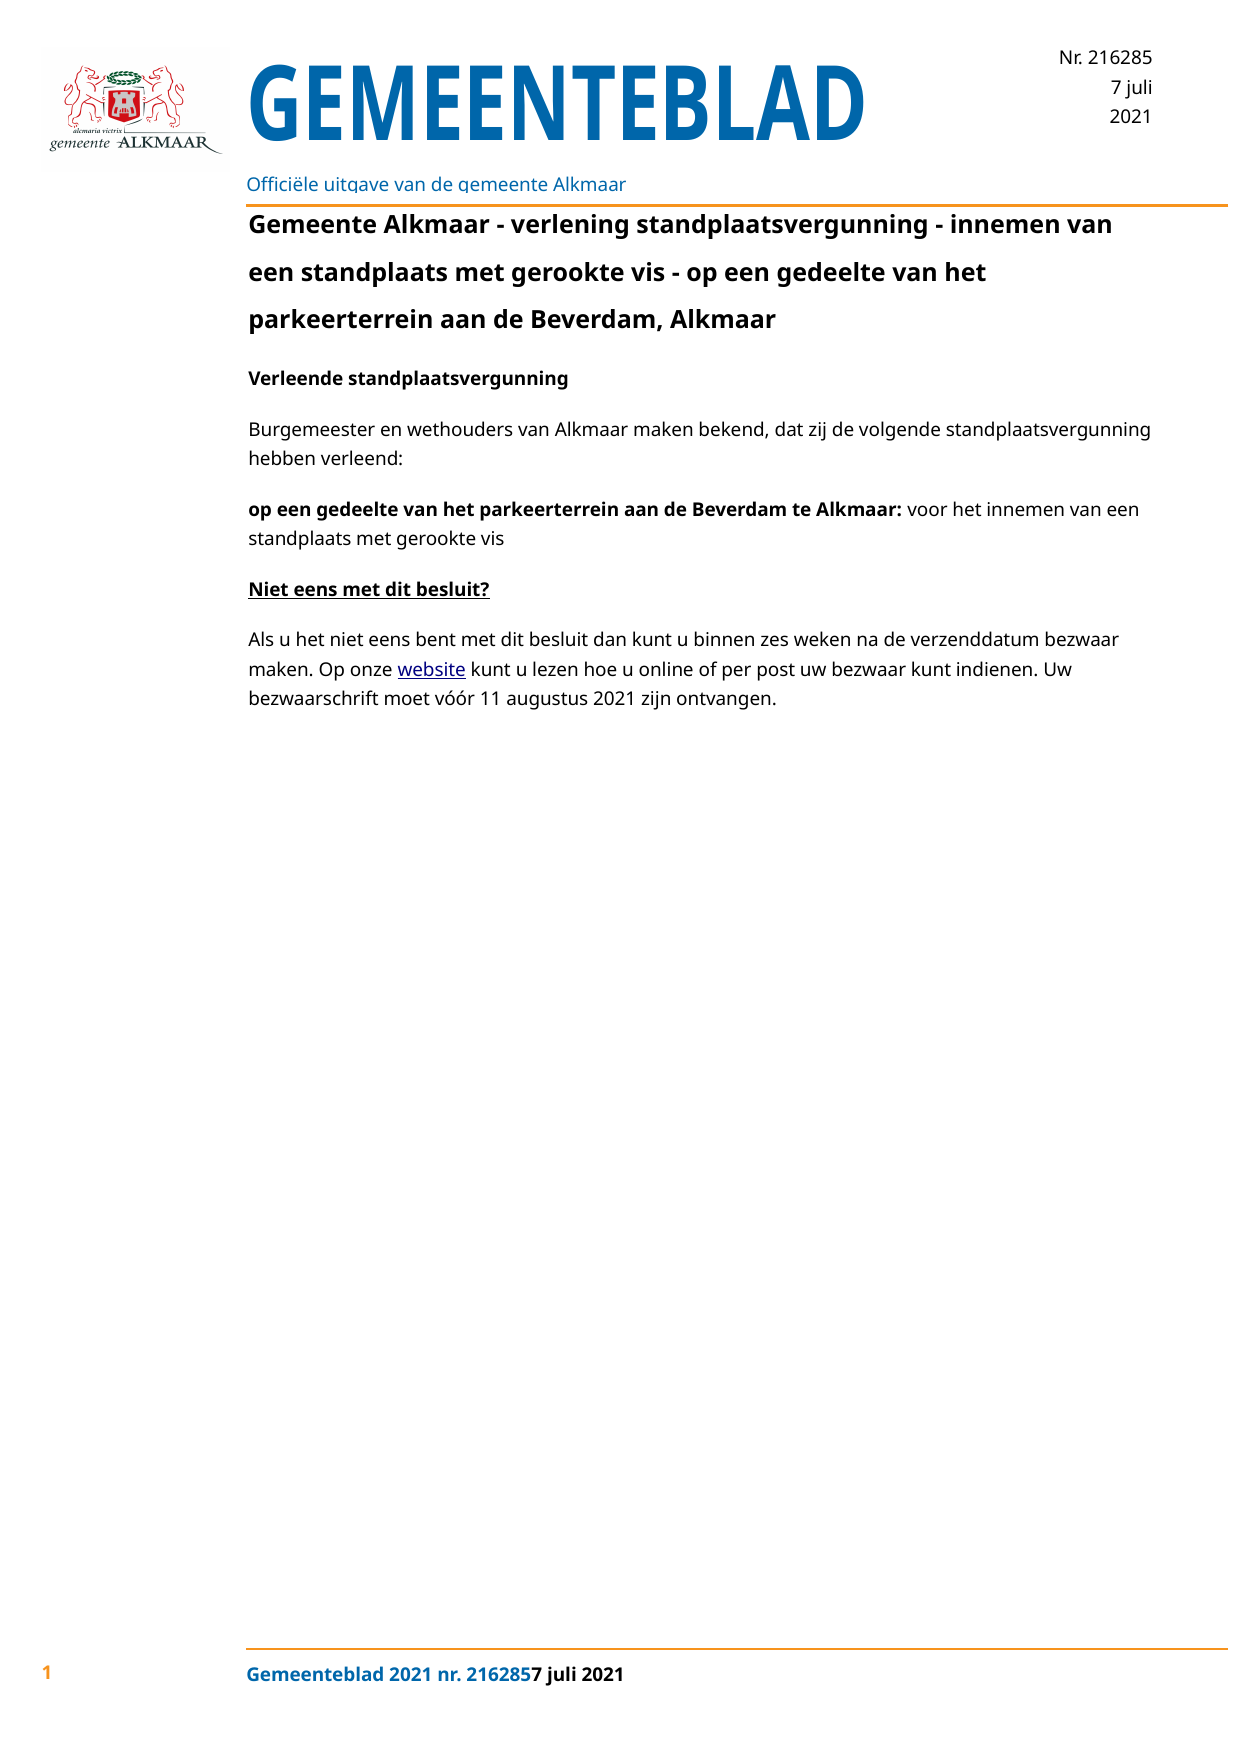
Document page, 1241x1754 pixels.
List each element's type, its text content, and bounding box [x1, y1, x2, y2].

picture [41, 47, 231, 172]
text Verleende standplaatsvergunning [248, 366, 1152, 391]
text Burgemeester en wethouders van Alkmaar maken bekend, dat zij de volgende standplaatsvergunning hebben verleend: [248, 416, 1152, 471]
text Gemeente Alkmaar - verlening standplaatsvergunning - innemen van een standplaats met gerookte vis - op een gedeelte van het parkeerterrein aan de Beverdam, Alkmaar [248, 207, 1152, 336]
text Als u het niet eens bent met dit besluit dan kunt u binnen zes weken na de verzenddatum bezwaar maken. Op onze website kunt u lezen hoe u online of per post uw bezwaar kunt indienen. Uw bezwaarschrift moet vóór 11 augustus 2021 zijn ontvangen. [248, 626, 1152, 711]
text Niet eens met dit besluit? [248, 576, 1152, 602]
text op een gedeelte van het parkeerterrein aan de Beverdam te Alkmaar: voor het innemen van een standplaats met gerookte vis [248, 496, 1152, 551]
